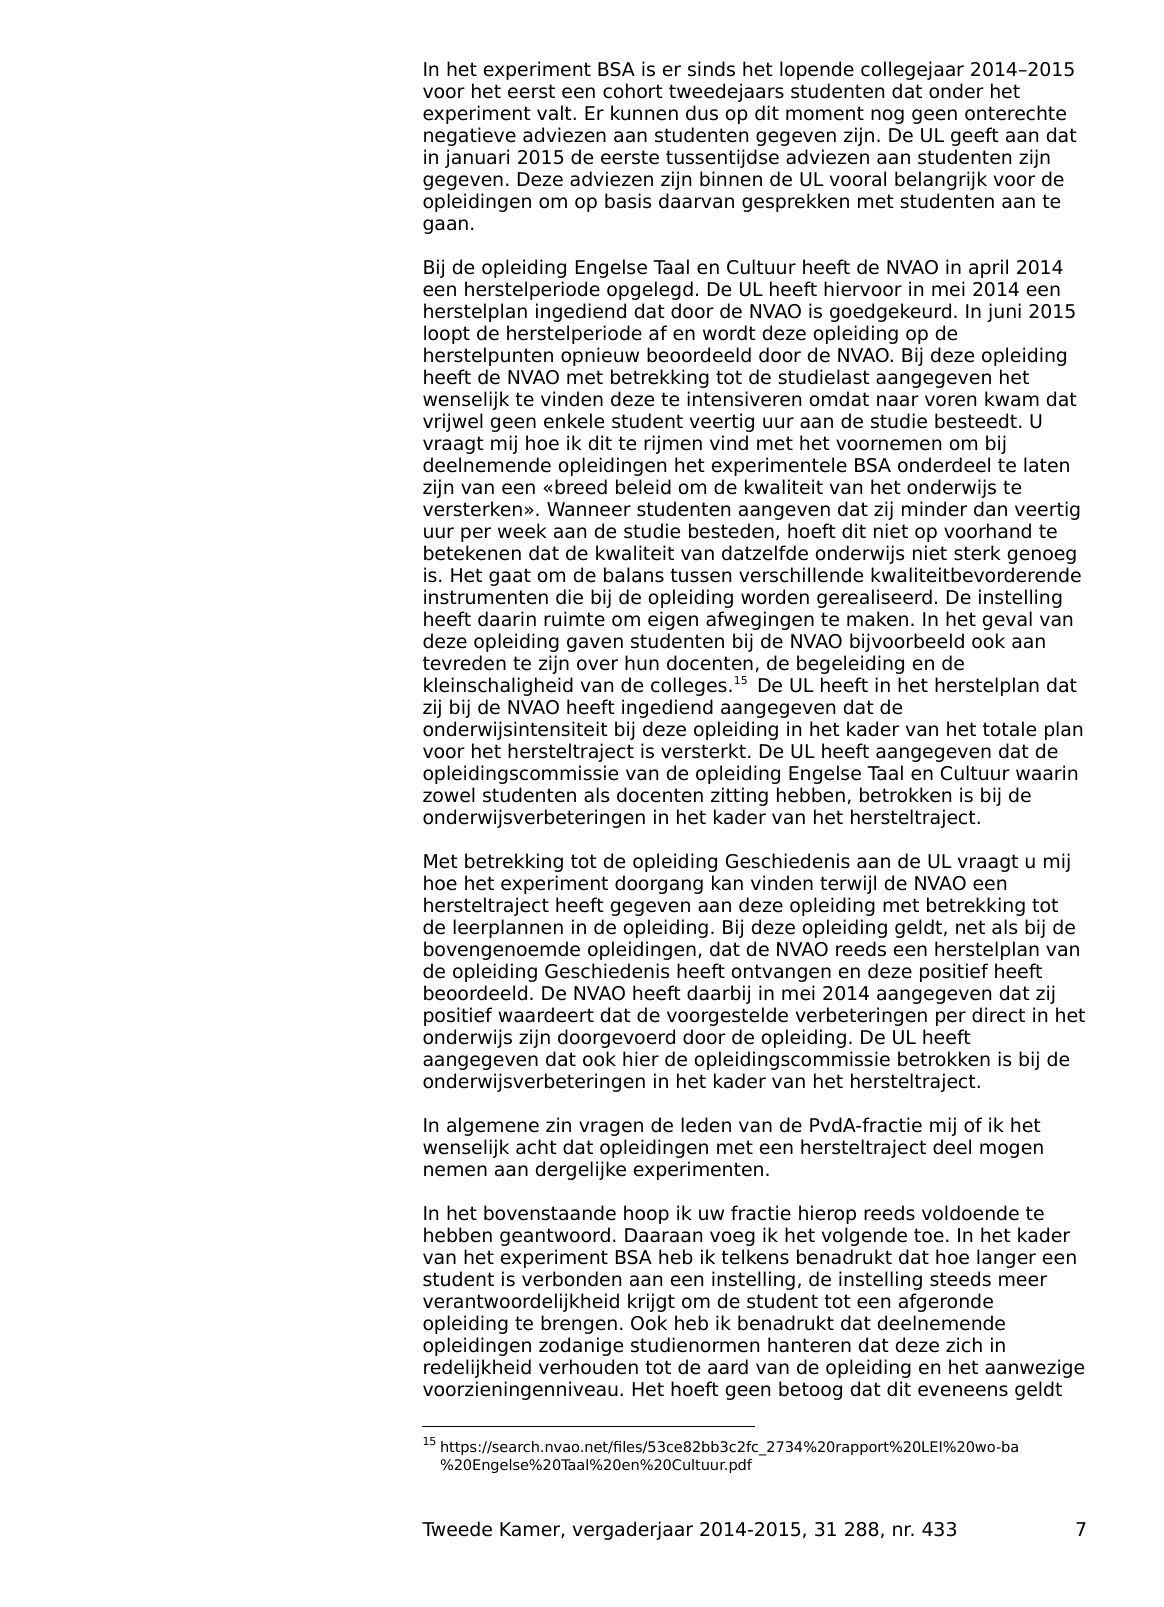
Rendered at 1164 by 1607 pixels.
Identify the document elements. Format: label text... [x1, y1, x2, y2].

text In het bovenstaande hoop ik uw fractie hierop reeds voldoende te hebben geantwoord. Daaraan voeg ik het volgende toe. In het kader van het experiment BSA heb ik telkens benadrukt dat hoe langer een student is verbonden aan een instelling, de instelling steeds meer verantwoordelijkheid krijgt om de student tot een afgeronde opleiding te brengen. Ook heb ik benadrukt dat deelnemende opleidingen zodanige studienormen hanteren dat deze zich in redelijkheid verhouden tot de aard van de opleiding en het aanwezige voorzieningenniveau. Het hoeft geen betoog dat dit eveneens geldt [422, 1203, 1087, 1401]
text https://search.nvao.net/files/53ce82bb3c2fc_2734%20rapport%20LEI%20wo-ba%20Engelse%20Taal%20en%20Cultuur.pdf [422, 1435, 1087, 1474]
text In het experiment BSA is er sinds het lopende collegejaar 2014–2015 voor het eerst een cohort tweedejaars studenten dat onder het experiment valt. Er kunnen dus op dit moment nog geen onterechte negatieve adviezen aan studenten gegeven zijn. De UL geeft aan dat in januari 2015 de eerste tussentijdse adviezen aan studenten zijn gegeven. Deze adviezen zijn binnen de UL vooral belangrijk voor de opleidingen om op basis daarvan gesprekken met studenten aan te gaan. [422, 59, 1087, 235]
text In algemene zin vragen de leden van de PvdA-fractie mij of ik het wenselijk acht dat opleidingen met een hersteltraject deel mogen nemen aan dergelijke experimenten. [422, 1115, 1087, 1181]
text Met betrekking tot de opleiding Geschiedenis aan de UL vraagt u mij hoe het experiment doorgang kan vinden terwijl de NVAO een hersteltraject heeft gegeven aan deze opleiding met betrekking tot de leerplannen in de opleiding. Bij deze opleiding geldt, net als bij de bovengenoemde opleidingen, dat de NVAO reeds een herstelplan van de opleiding Geschiedenis heeft ontvangen en deze positief heeft beoordeeld. De NVAO heeft daarbij in mei 2014 aangegeven dat zij positief waardeert dat de voorgestelde verbeteringen per direct in het onderwijs zijn doorgevoerd door de opleiding. De UL heeft aangegeven dat ook hier de opleidingscommissie betrokken is bij de onderwijsverbeteringen in het kader van het hersteltraject. [422, 851, 1087, 1092]
text Bij de opleiding Engelse Taal en Cultuur heeft de NVAO in april 2014 een herstelperiode opgelegd. De UL heeft hiervoor in mei 2014 een herstelplan ingediend dat door de NVAO is goedgekeurd. In juni 2015 loopt de herstelperiode af en wordt deze opleiding op de herstelpunten opnieuw beoordeeld door de NVAO. Bij deze opleiding heeft de NVAO met betrekking tot de studielast aangegeven het wenselijk te vinden deze te intensiveren omdat naar voren kwam dat vrijwel geen enkele student veertig uur aan de studie besteedt. U vraagt mij hoe ik dit te rijmen vind met het voornemen om bij deelnemende opleidingen het experimentele BSA onderdeel te laten zijn van een «breed beleid om de kwaliteit van het onderwijs te versterken». Wanneer studenten aangeven dat zij minder dan veertig uur per week aan de studie besteden, hoeft dit niet op voorhand te betekenen dat de kwaliteit van datzelfde onderwijs niet sterk genoeg is. Het gaat om de balans tussen verschillende kwaliteitbevorderende instrumenten die bij de opleiding worden gerealiseerd. De instelling heeft daarin ruimte om eigen afwegingen te maken. In het geval van deze opleiding gaven studenten bij de NVAO bijvoorbeeld ook aan tevreden te zijn over hun docenten, de begeleiding en de kleinschaligheid van de colleges. De UL heeft in het herstelplan dat zij bij de NVAO heeft ingediend aangegeven dat de onderwijsintensiteit bij deze opleiding in het kader van het totale plan voor het hersteltraject is versterkt. De UL heeft aangegeven dat de opleidingscommissie van de opleiding Engelse Taal en Cultuur waarin zowel studenten als docenten zitting hebben, betrokken is bij de onderwijsverbeteringen in het kader van het hersteltraject. [422, 257, 1087, 828]
